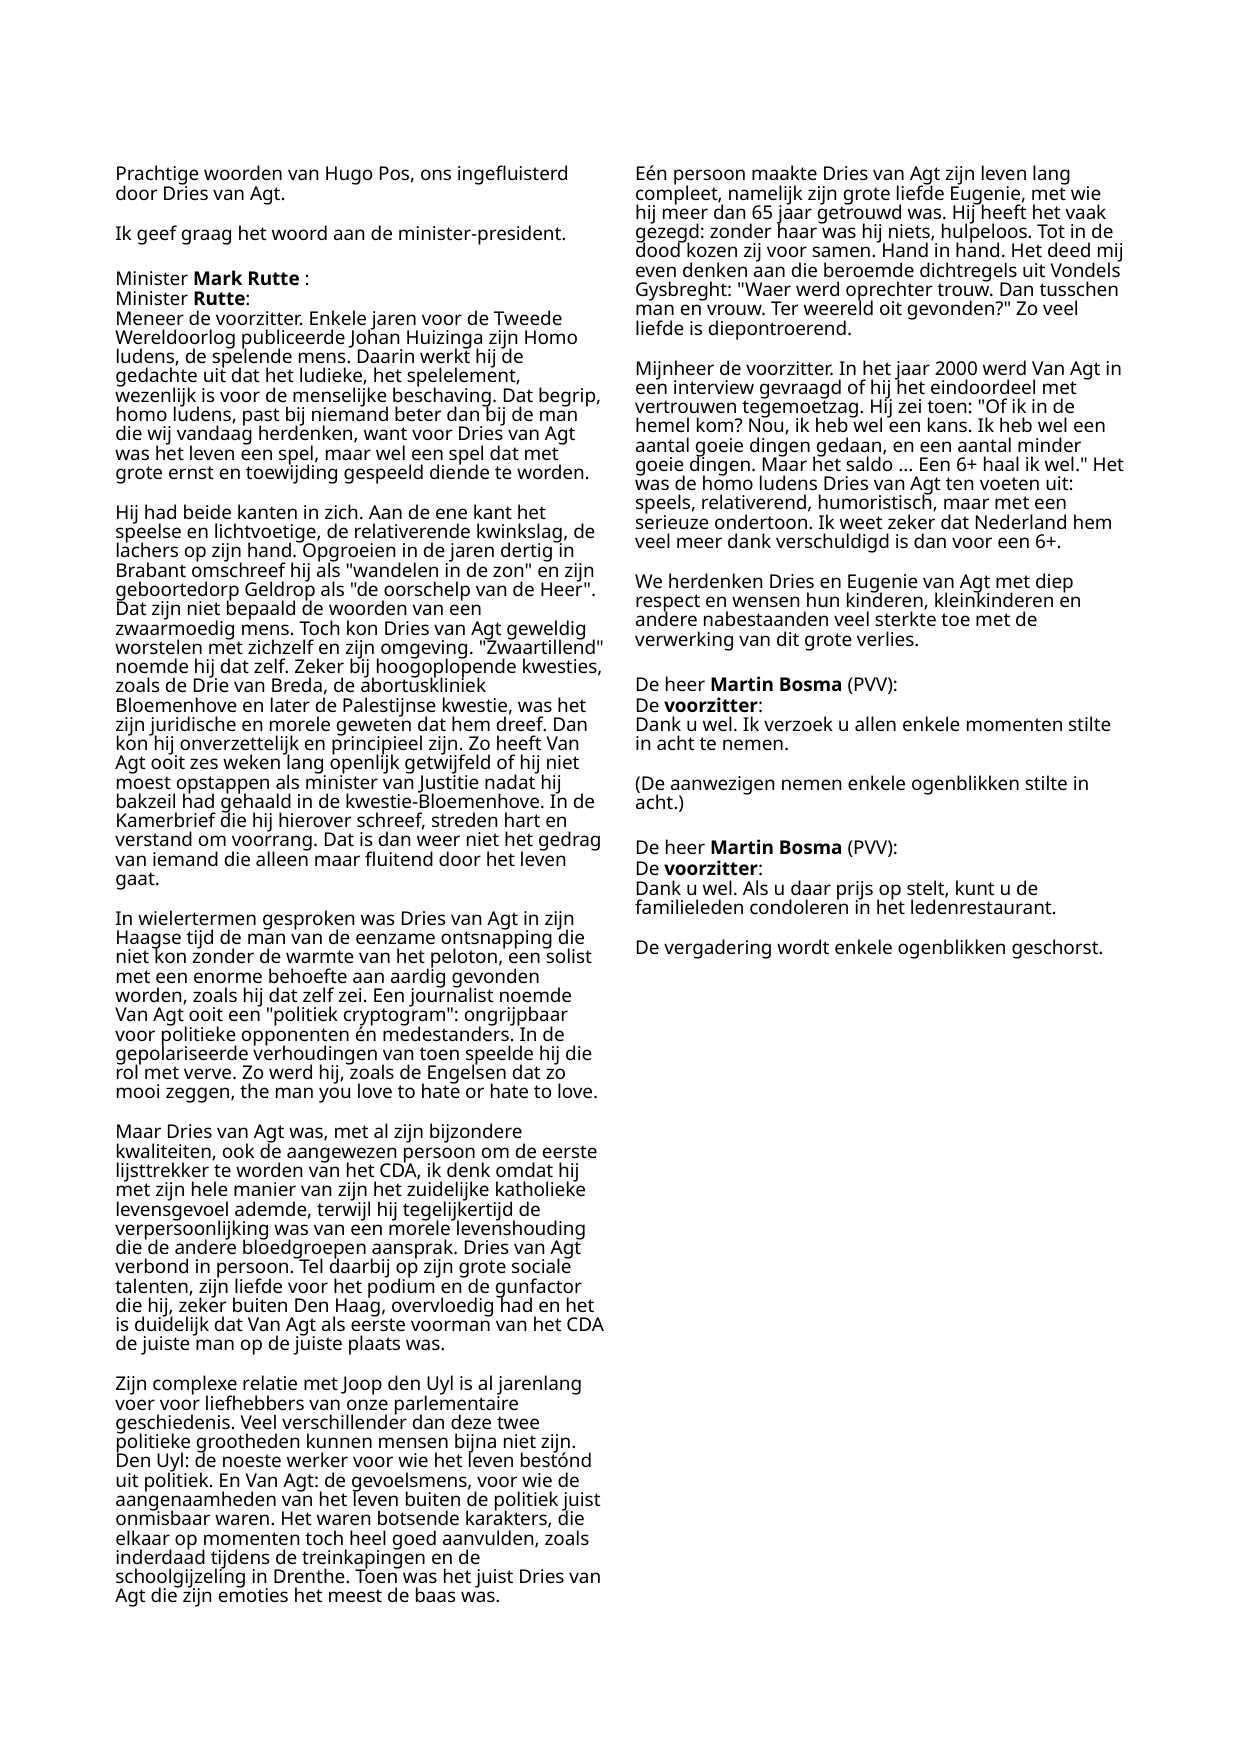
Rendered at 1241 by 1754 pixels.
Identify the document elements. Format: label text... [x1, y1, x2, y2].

text Ik geef graag het woord aan de minister-president. [115, 224, 605, 244]
text We herdenken Dries en Eugenie van Agt met diep respect en wensen hun kinderen, kleinkinderen en andere nabestaanden veel sterkte toe met de verwerking van dit grote verlies. [635, 573, 1125, 650]
text Dank u wel. Als u daar prijs op stelt, kunt u de familieleden condoleren in het ledenrestaurant. [635, 879, 1125, 918]
text Mijnheer de voorzitter. In het jaar 2000 werd Van Agt in een interview gevraagd of hij het eindoordeel met vertrouwen tegemoetzag. Hij zei toen: "Of ik in de hemel kom? Nou, ik heb wel een kans. Ik heb wel een aantal goeie dingen gedaan, en een aantal minder goeie dingen. Maar het saldo ... Een 6+ haal ik wel." Het was de homo ludens Dries van Agt ten voeten uit: speels, relativerend, humoristisch, maar met een serieuze ondertoon. Ik weet zeker dat Nederland hem veel meer dank verschuldigd is dan voor een 6+. [635, 359, 1125, 552]
text Maar Dries van Agt was, met al zijn bijzondere kwaliteiten, ook de aangewezen persoon om de eerste lijsttrekker te worden van het CDA, ik denk omdat hij met zijn hele manier van zijn het zuidelijke katholieke levensgevoel ademde, terwijl hij tegelijkertijd de verpersoonlijking was van een morele levenshouding die de andere bloedgroepen aansprak. Dries van Agt verbond in persoon. Tel daarbij op zijn grote sociale talenten, zijn liefde voor het podium en de gunfactor die hij, zeker buiten Den Haag, overvloedig had en het is duidelijk dat Van Agt als eerste voorman van het CDA de juiste man op de juiste plaats was. [115, 1123, 605, 1355]
text Prachtige woorden van Hugo Pos, ons ingefluisterd door Dries van Agt. [115, 165, 605, 204]
text Eén persoon maakte Dries van Agt zijn leven lang compleet, namelijk zijn grote liefde Eugenie, met wie hij meer dan 65 jaar getrouwd was. Hij heeft het vaak gezegd: zonder haar was hij niets, hulpeloos. Tot in de dood kozen zij voor samen. Hand in hand. Het deed mij even denken aan die beroemde dichtregels uit Vondels Gysbreght: "Waer werd oprechter trouw. Dan tusschen man en vrouw. Ter weereld oit gevonden?" Zo veel liefde is diepontroerend. [635, 165, 1125, 339]
text De heer Martin Bosma (PVV): [635, 834, 1125, 860]
text (De aanwezigen nemen enkele ogenblikken stilte in acht.) [635, 775, 1125, 814]
text In wielertermen gesproken was Dries van Agt in zijn Haagse tijd de man van de eenzame ontsnapping die niet kon zonder de warmte van het peloton, een solist met een enorme behoefte aan aardig gevonden worden, zoals hij dat zelf zei. Een journalist noemde Van Agt ooit een "politiek cryptogram": ongrijpbaar voor politieke opponenten én medestanders. In de gepolariseerde verhoudingen van toen speelde hij die rol met verve. Zo werd hij, zoals de Engelsen dat zo mooi zeggen, the man you love to hate or hate to love. [115, 910, 605, 1103]
text De voorzitter: [635, 697, 1125, 716]
text Dank u wel. Ik verzoek u allen enkele momenten stilte in acht te nemen. [635, 716, 1125, 754]
text Meneer de voorzitter. Enkele jaren voor de Tweede Wereldoorlog publiceerde Johan Huizinga zijn Homo ludens, de spelende mens. Daarin werkt hij de gedachte uit dat het ludieke, het spelelement, wezenlijk is voor de menselijke beschaving. Dat begrip, homo ludens, past bij niemand beter dan bij de man die wij vandaag herdenken, want voor Dries van Agt was het leven een spel, maar wel een spel dat met grote ernst en toewijding gespeeld diende te worden. [115, 310, 605, 483]
text Minister Rutte: [115, 290, 605, 310]
text Hij had beide kanten in zich. Aan de ene kant het speelse en lichtvoetige, de relativerende kwinkslag, de lachers op zijn hand. Opgroeien in de jaren dertig in Brabant omschreef hij als "wandelen in de zon" en zijn geboortedorp Geldrop als "de oorschelp van de Heer". Dat zijn niet bepaald de woorden van een zwaarmoedig mens. Toch kon Dries van Agt geweldig worstelen met zichzelf en zijn omgeving. "Zwaartillend" noemde hij dat zelf. Zeker bij hoogoplopende kwesties, zoals de Drie van Breda, de abortuskliniek Bloemenhove en later de Palestijnse kwestie, was het zijn juridische en morele geweten dat hem dreef. Dan kon hij onverzettelijk en principieel zijn. Zo heeft Van Agt ooit zes weken lang openlijk getwijfeld of hij niet moest opstappen als minister van Justitie nadat hij bakzeil had gehaald in de kwestie-Bloemenhove. In de Kamerbrief die hij hierover schreef, streden hart en verstand om voorrang. Dat is dan weer niet het gedrag van iemand die alleen maar fluitend door het leven gaat. [115, 504, 605, 889]
text De heer Martin Bosma (PVV): [635, 671, 1125, 697]
text Minister Mark Rutte : [115, 265, 605, 290]
text De vergadering wordt enkele ogenblikken geschorst. [635, 939, 1125, 958]
text Zijn complexe relatie met Joop den Uyl is al jarenlang voer voor liefhebbers van onze parlementaire geschiedenis. Veel verschillender dan deze twee politieke grootheden kunnen mensen bijna niet zijn. Den Uyl: de noeste werker voor wie het leven bestónd uit politiek. En Van Agt: de gevoelsmens, voor wie de aangenaamheden van het leven buiten de politiek juist onmisbaar waren. Het waren botsende karakters, die elkaar op momenten toch heel goed aanvulden, zoals inderdaad tijdens de treinkapingen en de schoolgijzeling in Drenthe. Toen was het juist Dries van Agt die zijn emoties het meest de baas was. [115, 1375, 605, 1607]
text De voorzitter: [635, 860, 1125, 879]
